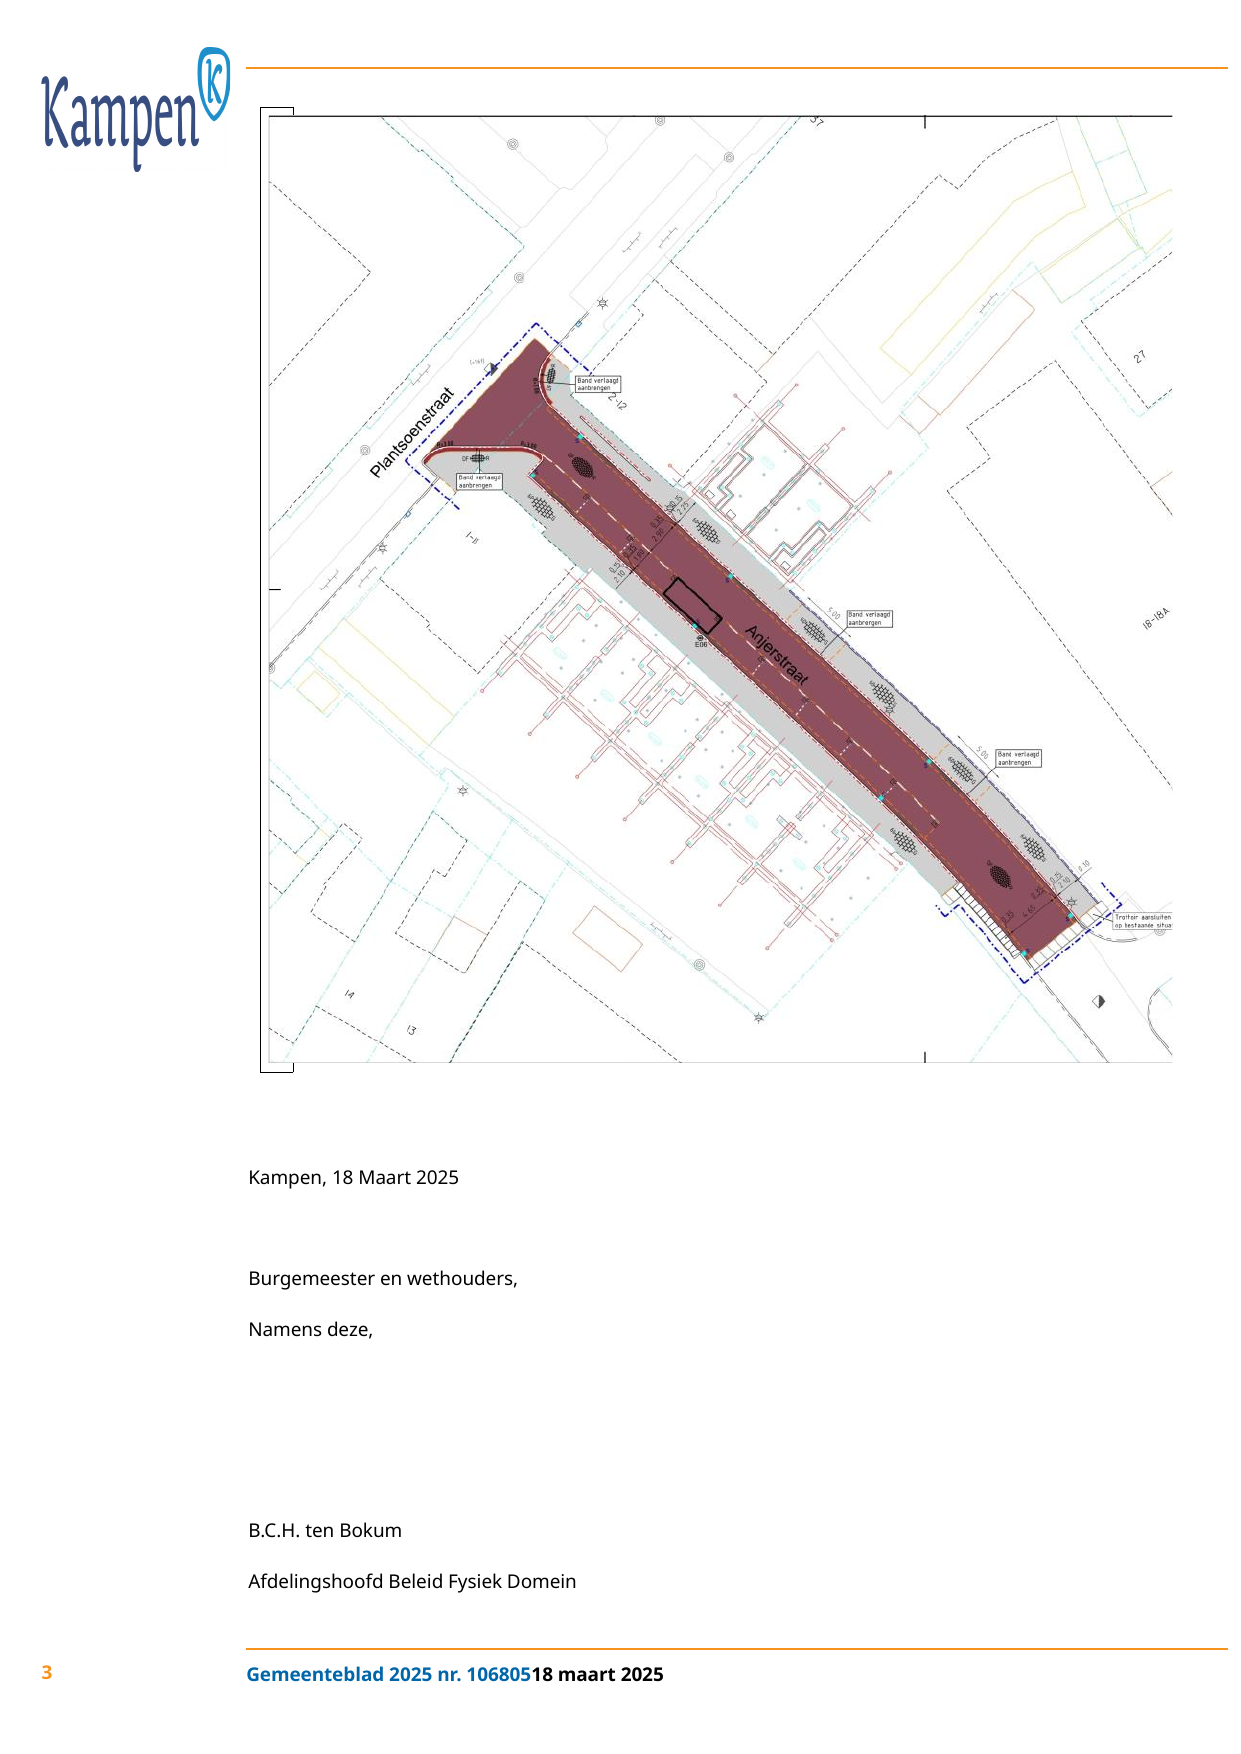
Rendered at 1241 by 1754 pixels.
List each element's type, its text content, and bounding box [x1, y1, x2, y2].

picture [268, 115, 1173, 1063]
text B.C.H. ten Bokum [248, 1517, 1152, 1543]
text Namens deze, [248, 1316, 1152, 1341]
text Kampen, 18 Maart 2025 [248, 1164, 1152, 1190]
text Afdelingshoofd Beleid Fysiek Domein [248, 1568, 1152, 1593]
picture [41, 47, 231, 172]
text Burgemeester en wethouders, [248, 1265, 1152, 1291]
